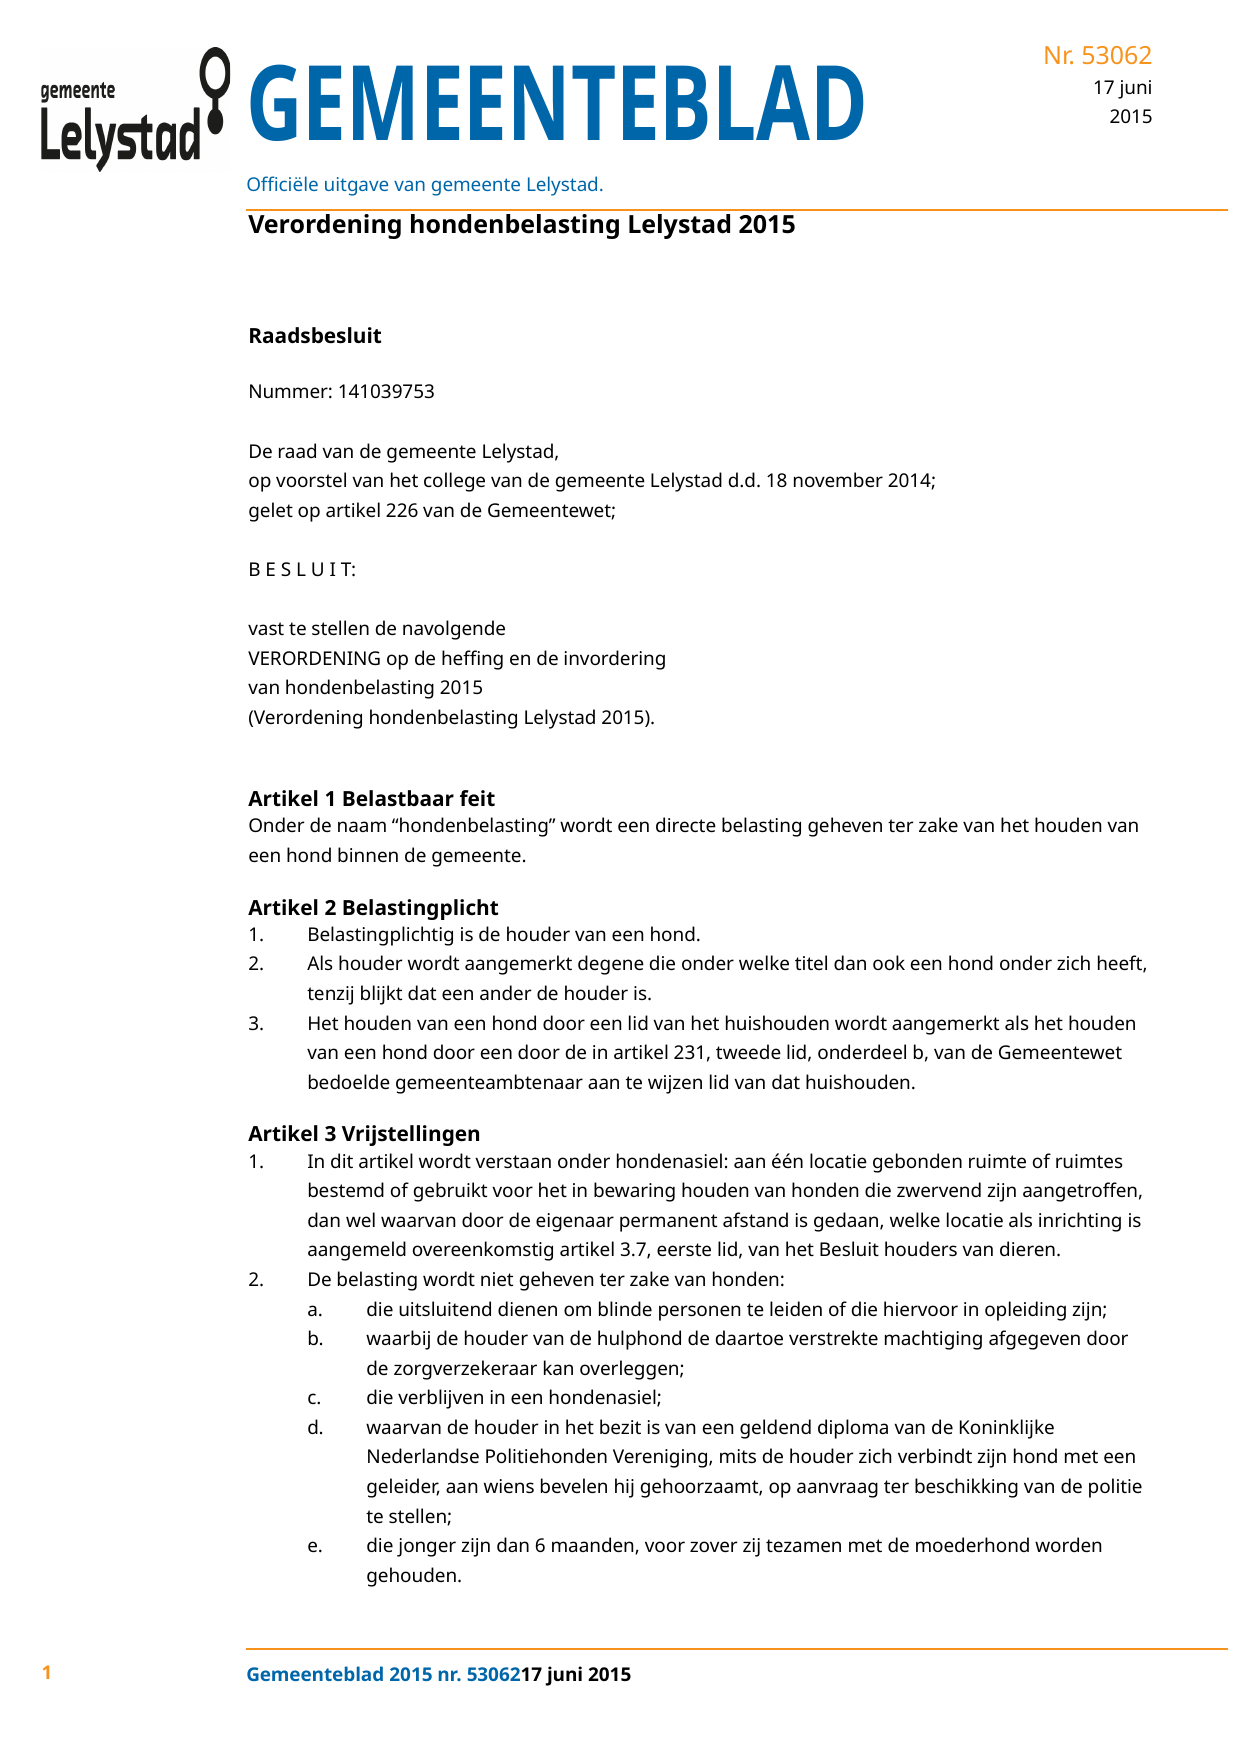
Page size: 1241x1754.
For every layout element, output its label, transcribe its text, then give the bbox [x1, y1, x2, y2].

text (Verordening hondenbelasting Lelystad 2015). [248, 704, 1152, 730]
text Raadsbesluit [248, 321, 1152, 349]
text De raad van de gemeente Lelystad, [248, 438, 1152, 464]
list Het houden van een hond door een lid van het huishouden wordt aangemerkt als het houden van een hond door een door de in artikel 231, tweede lid, onderdeel b, van de Gemeentewet bedoelde gemeenteambtenaar aan te wijzen lid van dat huishouden. [248, 1010, 1152, 1095]
text van hondenbelasting 2015 [248, 674, 1152, 700]
list Als houder wordt aangemerkt degene die onder welke titel dan ook een hond onder zich heeft, tenzij blijkt dat een ander de houder is. [248, 951, 1152, 1006]
list die verblijven in een hondenasiel; [307, 1384, 1152, 1410]
picture [41, 47, 231, 172]
text Nummer: 141039753 [248, 379, 1152, 404]
list waarvan de houder in het bezit is van een geldend diploma van de Koninklijke Nederlandse Politiehonden Vereniging, mits de houder zich verbindt zijn hond met een geleider, aan wiens bevelen hij gehoorzaamt, op aanvraag ter beschikking van de politie te stellen; [307, 1414, 1152, 1528]
text Artikel 2 Belastingplicht [248, 893, 1152, 921]
text Artikel 1 Belastbaar feit [248, 784, 1152, 813]
text Onder de naam “hondenbelasting” wordt een directe belasting geheven ter zake van het houden van een hond binnen de gemeente. [248, 813, 1152, 868]
list die uitsluitend dienen om blinde personen te leiden of die hiervoor in opleiding zijn; [307, 1296, 1152, 1321]
text vast te stellen de navolgende [248, 615, 1152, 641]
text VERORDENING op de heffing en de invordering [248, 645, 1152, 671]
text op voorstel van het college van de gemeente Lelystad d.d. 18 november 2014; [248, 467, 1152, 493]
text Artikel 3 Vrijstellingen [248, 1119, 1152, 1148]
list die jonger zijn dan 6 maanden, voor zover zij tezamen met de moederhond worden gehouden. [307, 1532, 1152, 1588]
list waarbij de houder van de hulphond de daartoe verstrekte machtiging afgegeven door de zorgverzekeraar kan overleggen; [307, 1325, 1152, 1381]
list De belasting wordt niet geheven ter zake van honden: [248, 1266, 1152, 1292]
list In dit artikel wordt verstaan onder hondenasiel: aan één locatie gebonden ruimte of ruimtes bestemd of gebruikt voor het in bewaring houden van honden die zwervend zijn aangetroffen, dan wel waarvan door de eigenaar permanent afstand is gedaan, welke locatie als inrichting is aangemeld overeenkomstig artikel 3.7, eerste lid, van het Besluit houders van dieren. [248, 1148, 1152, 1262]
text Verordening hondenbelasting Lelystad 2015 [248, 211, 1152, 241]
text B E S L U I T: [248, 556, 1152, 582]
text gelet op artikel 226 van de Gemeentewet; [248, 497, 1152, 523]
list Belastingplichtig is de houder van een hond. [248, 921, 1152, 947]
